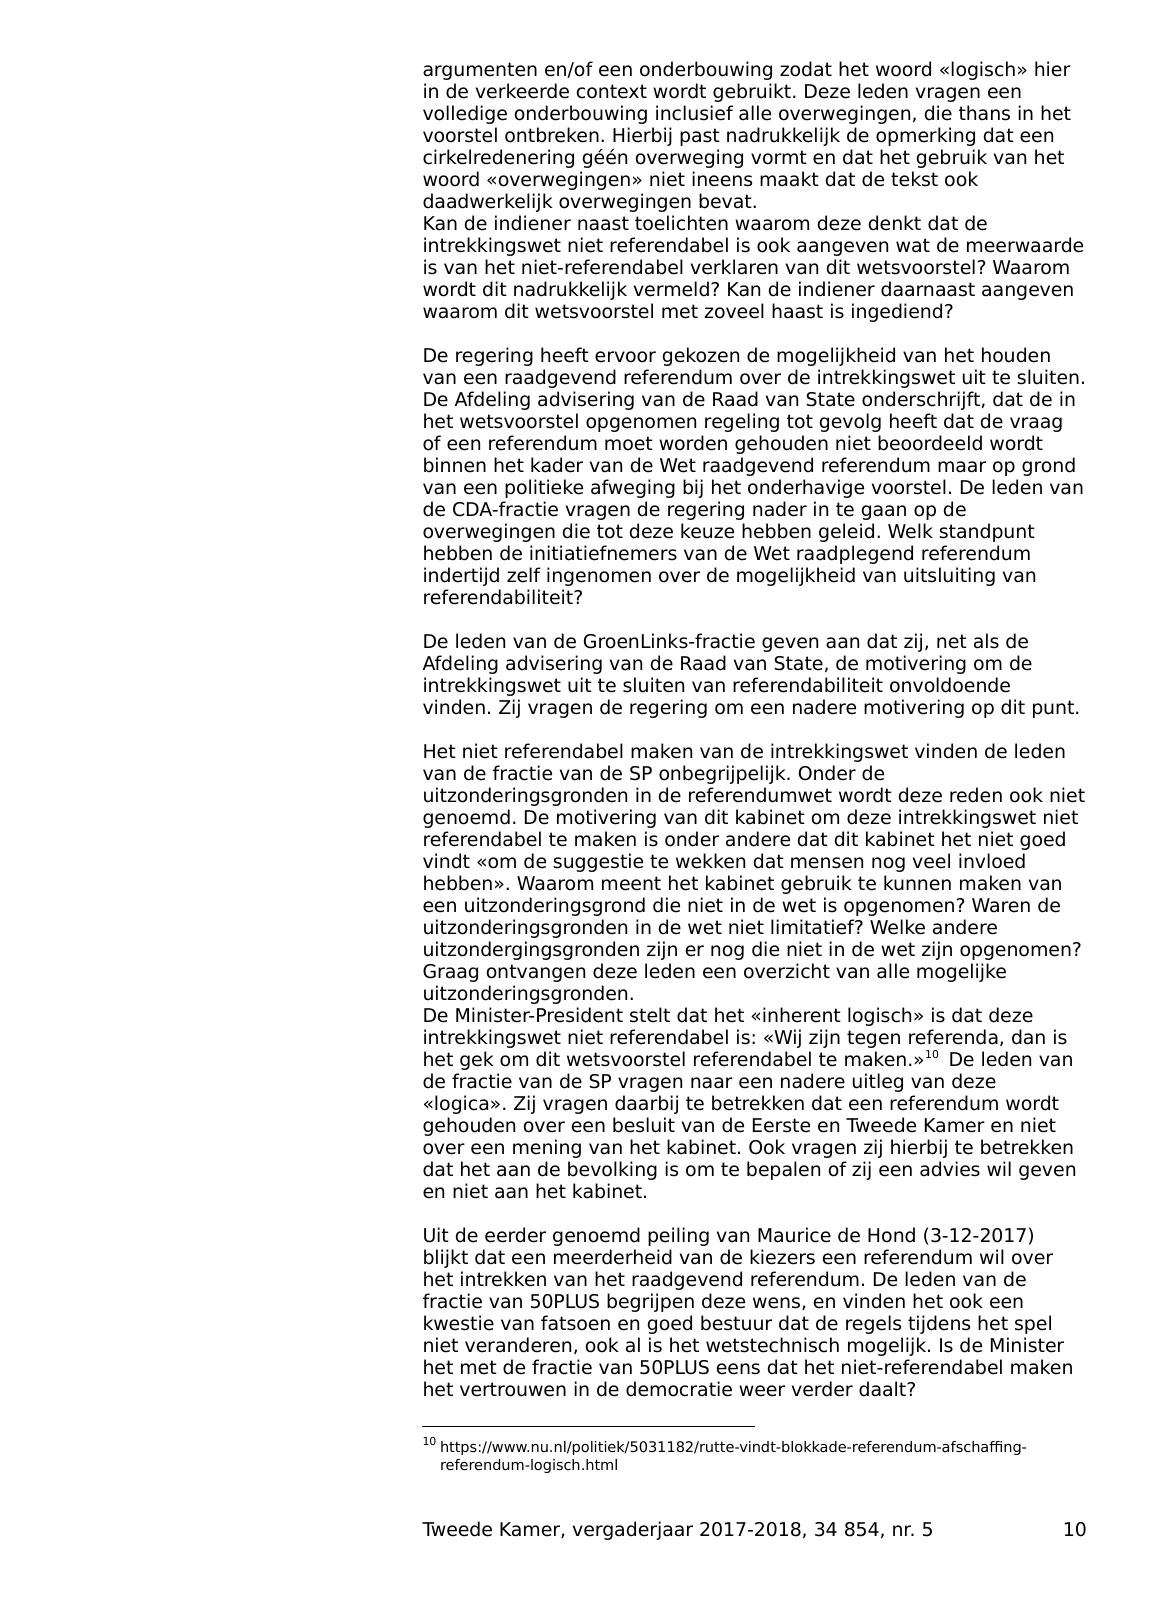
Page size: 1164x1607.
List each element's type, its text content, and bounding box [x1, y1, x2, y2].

text argumenten en/of een onderbouwing zodat het woord «logisch» hier in de verkeerde context wordt gebruikt. Deze leden vragen een volledige onderbouwing inclusief alle overwegingen, die thans in het voorstel ontbreken. Hierbij past nadrukkelijk de opmerking dat een cirkelredenering géén overweging vormt en dat het gebruik van het woord «overwegingen» niet ineens maakt dat de tekst ook daadwerkelijk overwegingen bevat. [422, 59, 1087, 213]
text Het niet referendabel maken van de intrekkingswet vinden de leden van de fractie van de SP onbegrijpelijk. Onder de uitzonderingsgronden in de referendumwet wordt deze reden ook niet genoemd. De motivering van dit kabinet om deze intrekkingswet niet referendabel te maken is onder andere dat dit kabinet het niet goed vindt «om de suggestie te wekken dat mensen nog veel invloed hebben». Waarom meent het kabinet gebruik te kunnen maken van een uitzonderingsgrond die niet in de wet is opgenomen? Waren de uitzonderingsgronden in de wet niet limitatief? Welke andere uitzondergingsgronden zijn er nog die niet in de wet zijn opgenomen? Graag ontvangen deze leden een overzicht van alle mogelijke uitzonderingsgronden. [422, 741, 1087, 1005]
text https://www.nu.nl/politiek/5031182/rutte-vindt-blokkade-referendum-afschaffing-referendum-logisch.html [422, 1435, 1087, 1474]
text Kan de indiener naast toelichten waarom deze denkt dat de intrekkingswet niet referendabel is ook aangeven wat de meerwaarde is van het niet-referendabel verklaren van dit wetsvoorstel? Waarom wordt dit nadrukkelijk vermeld? Kan de indiener daarnaast aangeven waarom dit wetsvoorstel met zoveel haast is ingediend? [422, 213, 1087, 323]
text De Minister-President stelt dat het «inherent logisch» is dat deze intrekkingswet niet referendabel is: «Wij zijn tegen referenda, dan is het gek om dit wetsvoorstel referendabel te maken.» De leden van de fractie van de SP vragen naar een nadere uitleg van deze «logica». Zij vragen daarbij te betrekken dat een referendum wordt gehouden over een besluit van de Eerste en Tweede Kamer en niet over een mening van het kabinet. Ook vragen zij hierbij te betrekken dat het aan de bevolking is om te bepalen of zij een advies wil geven en niet aan het kabinet. [422, 1005, 1087, 1203]
text Uit de eerder genoemd peiling van Maurice de Hond (3-12-2017) blijkt dat een meerderheid van de kiezers een referendum wil over het intrekken van het raadgevend referendum. De leden van de fractie van 50PLUS begrijpen deze wens, en vinden het ook een kwestie van fatsoen en goed bestuur dat de regels tijdens het spel niet veranderen, ook al is het wetstechnisch mogelijk. Is de Minister het met de fractie van 50PLUS eens dat het niet-referendabel maken het vertrouwen in de democratie weer verder daalt? [422, 1225, 1087, 1401]
text De leden van de GroenLinks-fractie geven aan dat zij, net als de Afdeling advisering van de Raad van State, de motivering om de intrekkingswet uit te sluiten van referendabiliteit onvoldoende vinden. Zij vragen de regering om een nadere motivering op dit punt. [422, 631, 1087, 719]
text De regering heeft ervoor gekozen de mogelijkheid van het houden van een raadgevend referendum over de intrekkingswet uit te sluiten. De Afdeling advisering van de Raad van State onderschrijft, dat de in het wetsvoorstel opgenomen regeling tot gevolg heeft dat de vraag of een referendum moet worden gehouden niet beoordeeld wordt binnen het kader van de Wet raadgevend referendum maar op grond van een politieke afweging bij het onderhavige voorstel. De leden van de CDA-fractie vragen de regering nader in te gaan op de overwegingen die tot deze keuze hebben geleid. Welk standpunt hebben de initiatiefnemers van de Wet raadplegend referendum indertijd zelf ingenomen over de mogelijkheid van uitsluiting van referendabiliteit? [422, 345, 1087, 609]
